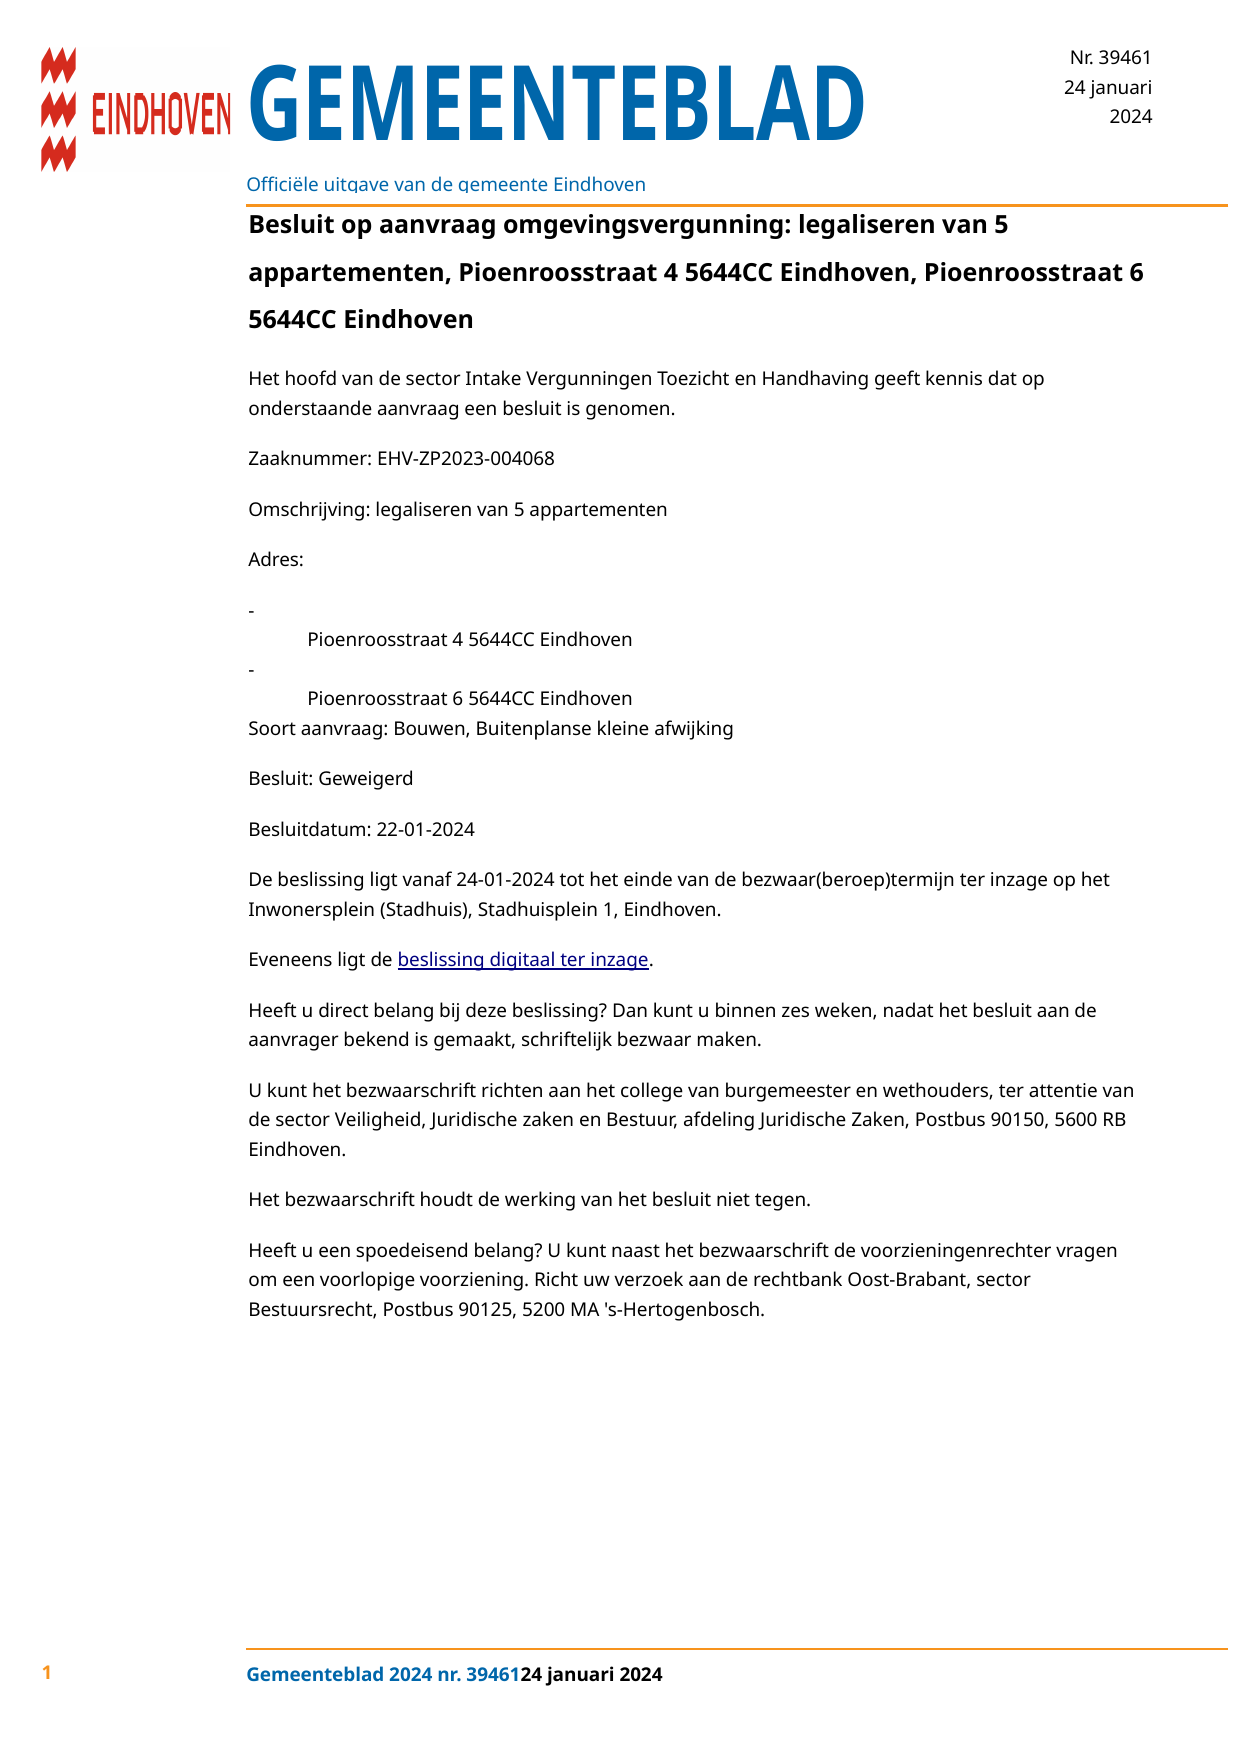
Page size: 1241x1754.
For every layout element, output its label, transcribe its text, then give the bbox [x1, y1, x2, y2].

text Besluit op aanvraag omgevingsvergunning: legaliseren van 5 appartementen, Pioenroosstraat 4 5644CC Eindhoven, Pioenroosstraat 6 5644CC Eindhoven [248, 207, 1152, 336]
text U kunt het bezwaarschrift richten aan het college van burgemeester en wethouders, ter attentie van de sector Veiligheid, Juridische zaken en Bestuur, afdeling Juridische Zaken, Postbus 90150, 5600 RB Eindhoven. [248, 1077, 1152, 1162]
list Pioenroosstraat 4 5644CC Eindhoven [248, 626, 1152, 652]
text Besluitdatum: 22-01-2024 [248, 816, 1152, 842]
text Eveneens ligt de beslissing digitaal ter inzage. [248, 946, 1152, 972]
text Heeft u een spoedeisend belang? U kunt naast het bezwaarschrift de voorzieningenrechter vragen om een voorlopige voorziening. Richt uw verzoek aan de rechtbank Oost-Brabant, sector Bestuursrecht, Postbus 90125, 5200 MA 's-Hertogenbosch. [248, 1237, 1152, 1322]
text Soort aanvraag: Bouwen, Buitenplanse kleine afwijking [248, 715, 1152, 741]
text Omschrijving: legaliseren van 5 appartementen [248, 496, 1152, 522]
text Besluit: Geweigerd [248, 766, 1152, 791]
text Heeft u direct belang bij deze beslissing? Dan kunt u binnen zes weken, nadat het besluit aan de aanvrager bekend is gemaakt, schriftelijk bezwaar maken. [248, 997, 1152, 1052]
text Zaaknummer: EHV-ZP2023-004068 [248, 446, 1152, 471]
list Pioenroosstraat 6 5644CC Eindhoven [248, 686, 1152, 711]
picture [41, 47, 231, 172]
text Adres: [248, 546, 1152, 572]
text Het hoofd van de sector Intake Vergunningen Toezicht en Handhaving geeft kennis dat op onderstaande aanvraag een besluit is genomen. [248, 366, 1152, 421]
text Het bezwaarschrift houdt de werking van het besluit niet tegen. [248, 1186, 1152, 1212]
text De beslissing ligt vanaf 24-01-2024 tot het einde van de bezwaar(beroep)termijn ter inzage op het Inwonersplein (Stadhuis), Stadhuisplein 1, Eindhoven. [248, 866, 1152, 922]
